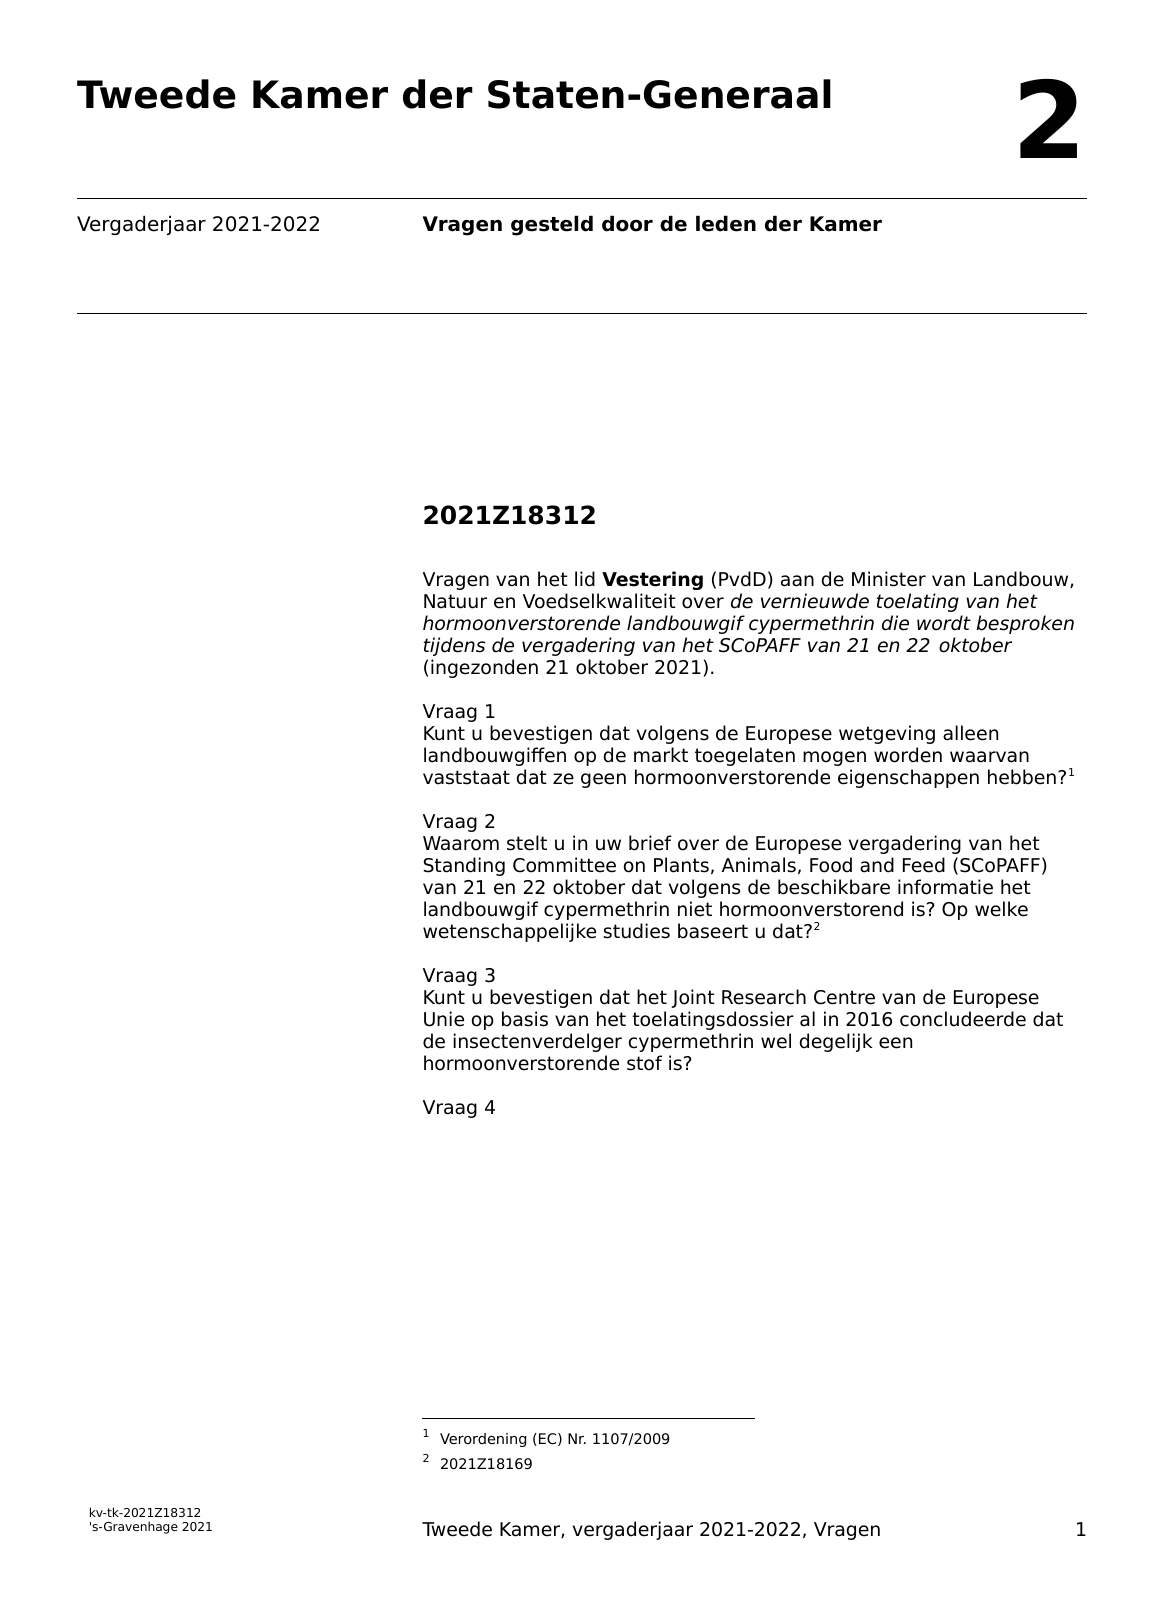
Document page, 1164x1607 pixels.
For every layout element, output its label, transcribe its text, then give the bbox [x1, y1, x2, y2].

text 's-Gravenhage 2021 [88, 1520, 323, 1534]
text Verordening (EC) Nr. 1107/2009 [422, 1427, 1087, 1449]
table_header 2 [886, 59, 1087, 198]
text Vraag 1 [422, 701, 1087, 723]
text Vragen van het lid Vestering (PvdD) aan de Minister van Landbouw, Natuur en Voedselkwaliteit over de vernieuwde toelating van het hormoonverstorende landbouwgif cypermethrin die wordt besproken tijdens de vergadering van het SCoPAFF van 21 en 22 oktober (ingezonden 21 oktober 2021). [422, 569, 1087, 679]
text Vraag 3 [422, 965, 1087, 987]
text Vraag 4 [422, 1097, 1087, 1119]
table_header Tweede Kamer der Staten-Generaal [77, 59, 886, 198]
text Waarom stelt u in uw brief over de Europese vergadering van het Standing Committee on Plants, Animals, Food and Feed (SCoPAFF) van 21 en 22 oktober dat volgens de beschikbare informatie het landbouwgif cypermethrin niet hormoonverstorend is? Op welke wetenschappelijke studies baseert u dat? [422, 833, 1087, 943]
text kv-tk-2021Z18312 [88, 1506, 323, 1520]
text 2021Z18169 [422, 1452, 1087, 1474]
table_cell Vergaderjaar 2021-2022 [77, 199, 422, 313]
table_cell Vragen gesteld door de leden der Kamer [422, 199, 1087, 313]
text Kunt u bevestigen dat het Joint Research Centre van de Europese Unie op basis van het toelatingsdossier al in 2016 concludeerde dat de insectenverdelger cypermethrin wel degelijk een hormoonverstorende stof is? [422, 987, 1087, 1075]
text 2021Z18312 [422, 501, 1087, 531]
text Kunt u bevestigen dat volgens de Europese wetgeving alleen landbouwgiffen op de markt toegelaten mogen worden waarvan vaststaat dat ze geen hormoonverstorende eigenschappen hebben? [422, 723, 1087, 789]
text Vraag 2 [422, 811, 1087, 833]
